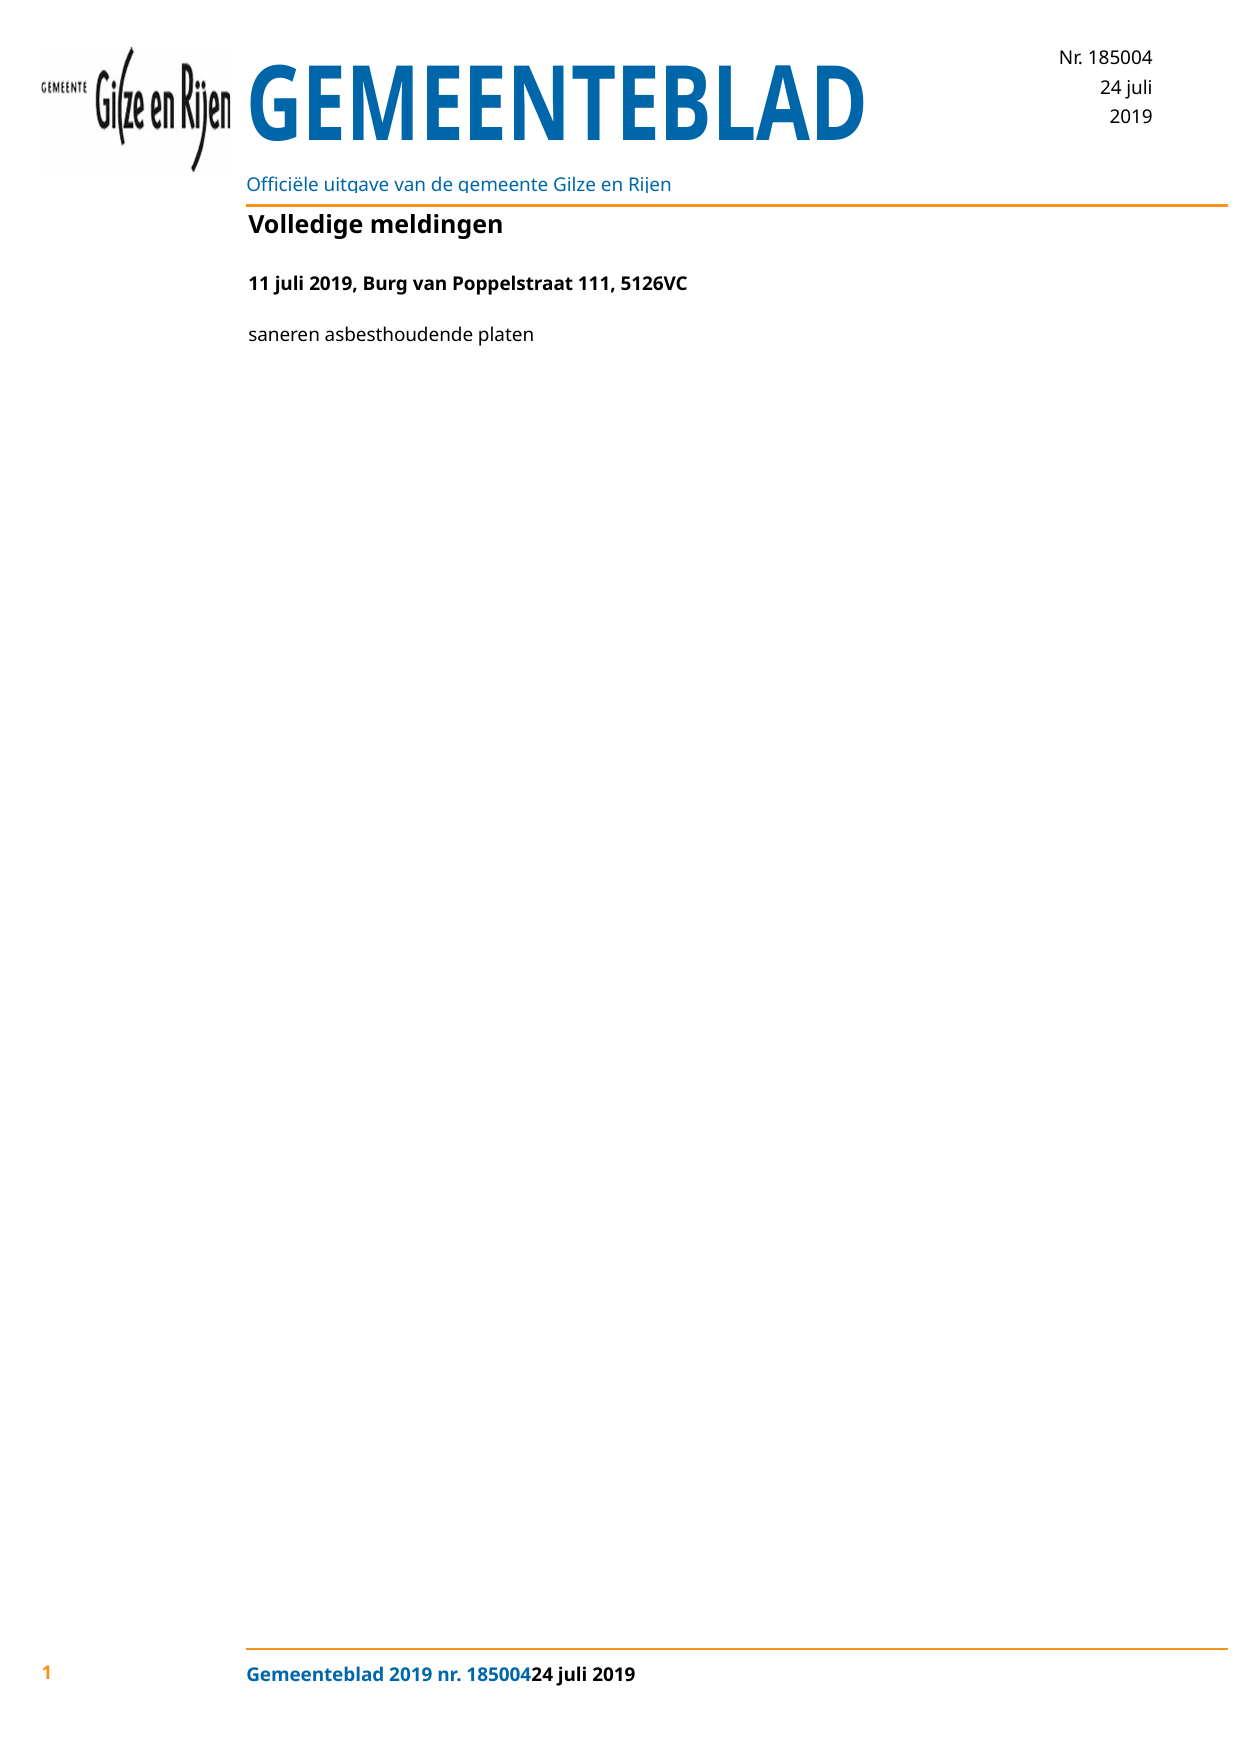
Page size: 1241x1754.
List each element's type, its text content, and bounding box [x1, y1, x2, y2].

text saneren asbesthoudende platen [248, 321, 1152, 346]
text 11 juli 2019, Burg van Poppelstraat 111, 5126VC [248, 270, 1152, 296]
text Volledige meldingen [248, 207, 1152, 241]
picture [41, 47, 231, 172]
